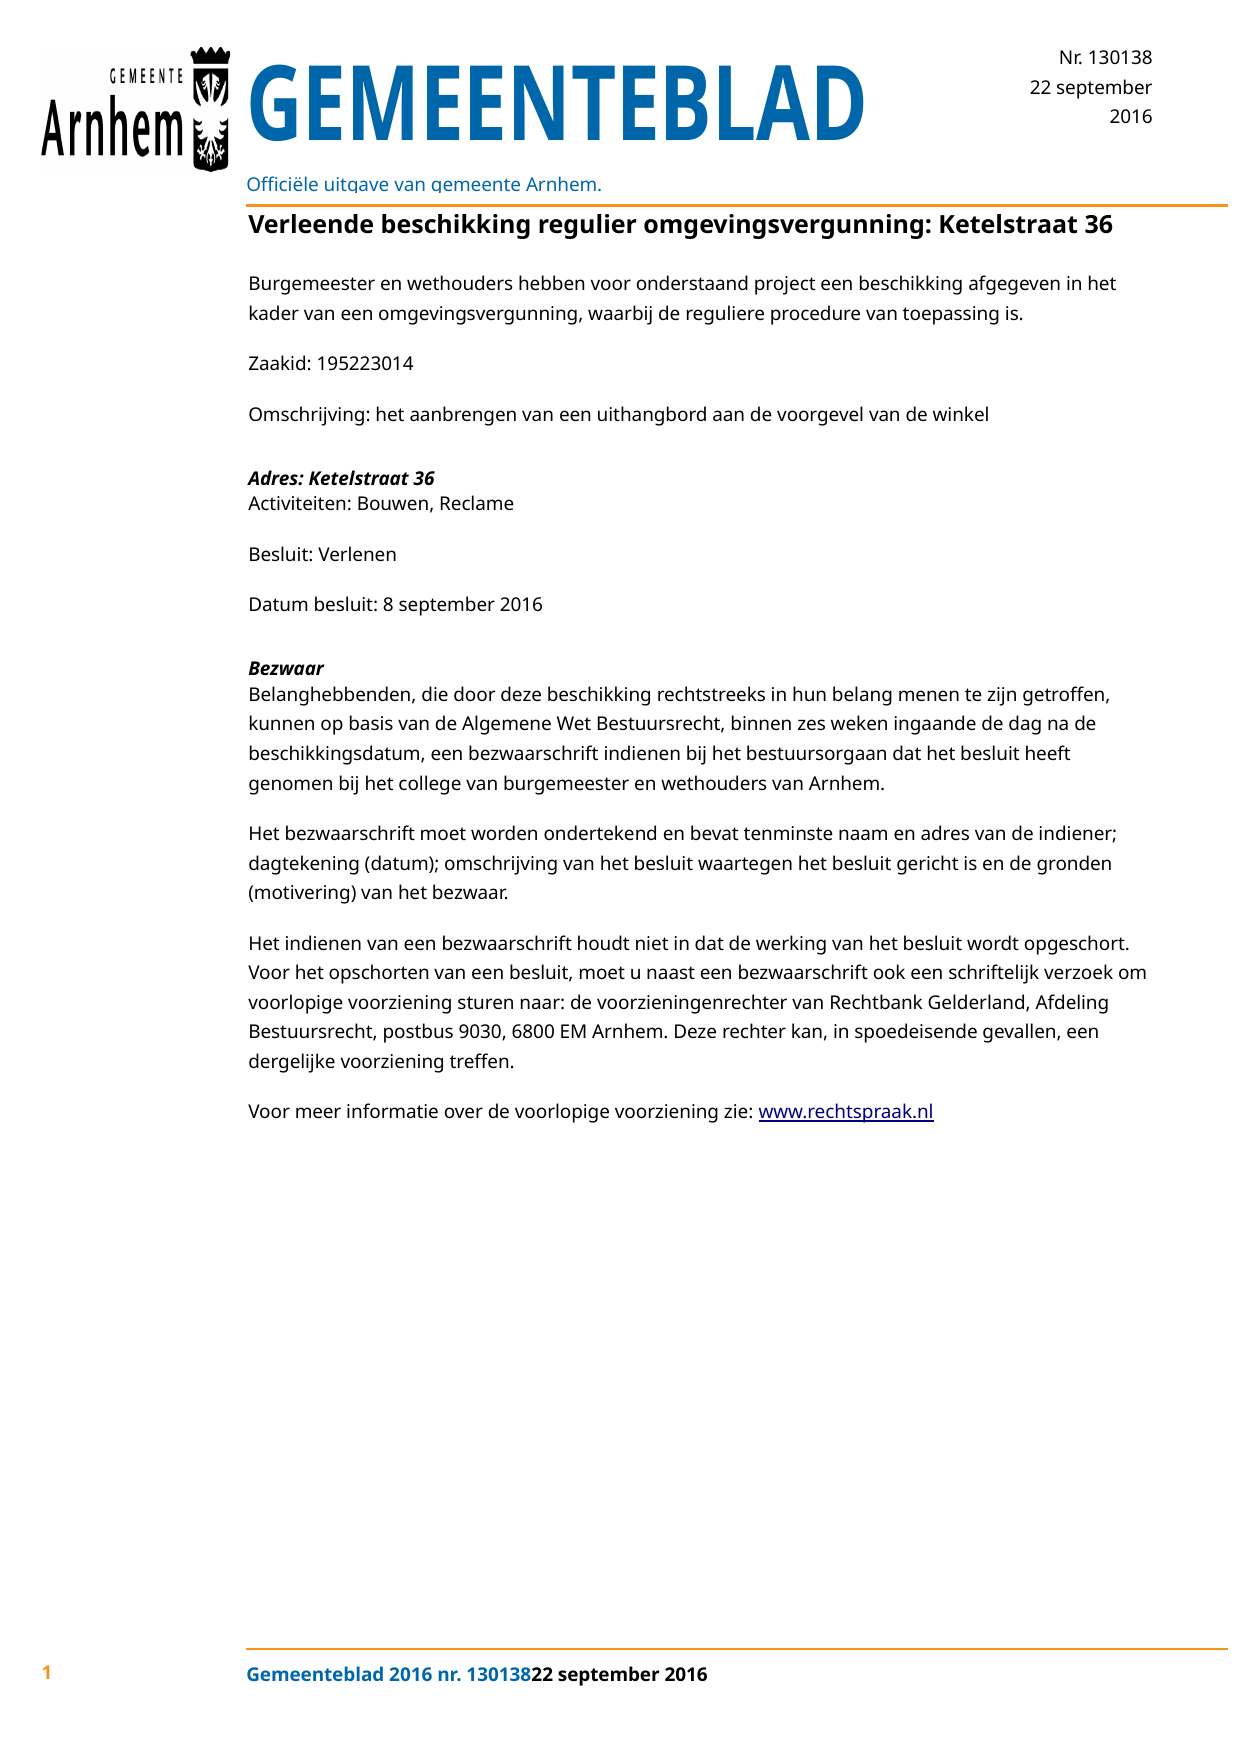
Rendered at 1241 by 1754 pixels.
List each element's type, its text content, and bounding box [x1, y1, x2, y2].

text Bezwaar [248, 655, 1152, 681]
text Adres: Ketelstraat 36 [248, 465, 1152, 490]
text Activiteiten: Bouwen, Reclame [248, 490, 1152, 516]
text Burgemeester en wethouders hebben voor onderstaand project een beschikking afgegeven in het kader van een omgevingsvergunning, waarbij de reguliere procedure van toepassing is. [248, 270, 1152, 326]
text Besluit: Verlenen [248, 541, 1152, 567]
text Voor meer informatie over de voorlopige voorziening zie: www.rechtspraak.nl [248, 1098, 1152, 1124]
picture [41, 47, 231, 172]
text Datum besluit: 8 september 2016 [248, 591, 1152, 617]
text Zaakid: 195223014 [248, 350, 1152, 376]
text Het indienen van een bezwaarschrift houdt niet in dat de werking van het besluit wordt opgeschort. Voor het opschorten van een besluit, moet u naast een bezwaarschrift ook een schriftelijk verzoek om voorlopige voorziening sturen naar: de voorzieningenrechter van Rechtbank Gelderland, Afdeling Bestuursrecht, postbus 9030, 6800 EM Arnhem. Deze rechter kan, in spoedeisende gevallen, een dergelijke voorziening treffen. [248, 930, 1152, 1074]
text Belanghebbenden, die door deze beschikking rechtstreeks in hun belang menen te zijn getroffen, kunnen op basis van de Algemene Wet Bestuursrecht, binnen zes weken ingaande de dag na de beschikkingsdatum, een bezwaarschrift indienen bij het bestuursorgaan dat het besluit heeft genomen bij het college van burgemeester en wethouders van Arnhem. [248, 681, 1152, 795]
text Het bezwaarschrift moet worden ondertekend en bevat tenminste naam en adres van de indiener; dagtekening (datum); omschrijving van het besluit waartegen het besluit gericht is en de gronden (motivering) van het bezwaar. [248, 820, 1152, 905]
text Verleende beschikking regulier omgevingsvergunning: Ketelstraat 36 [248, 207, 1152, 241]
text Omschrijving: het aanbrengen van een uithangbord aan de voorgevel van de winkel [248, 401, 1152, 426]
